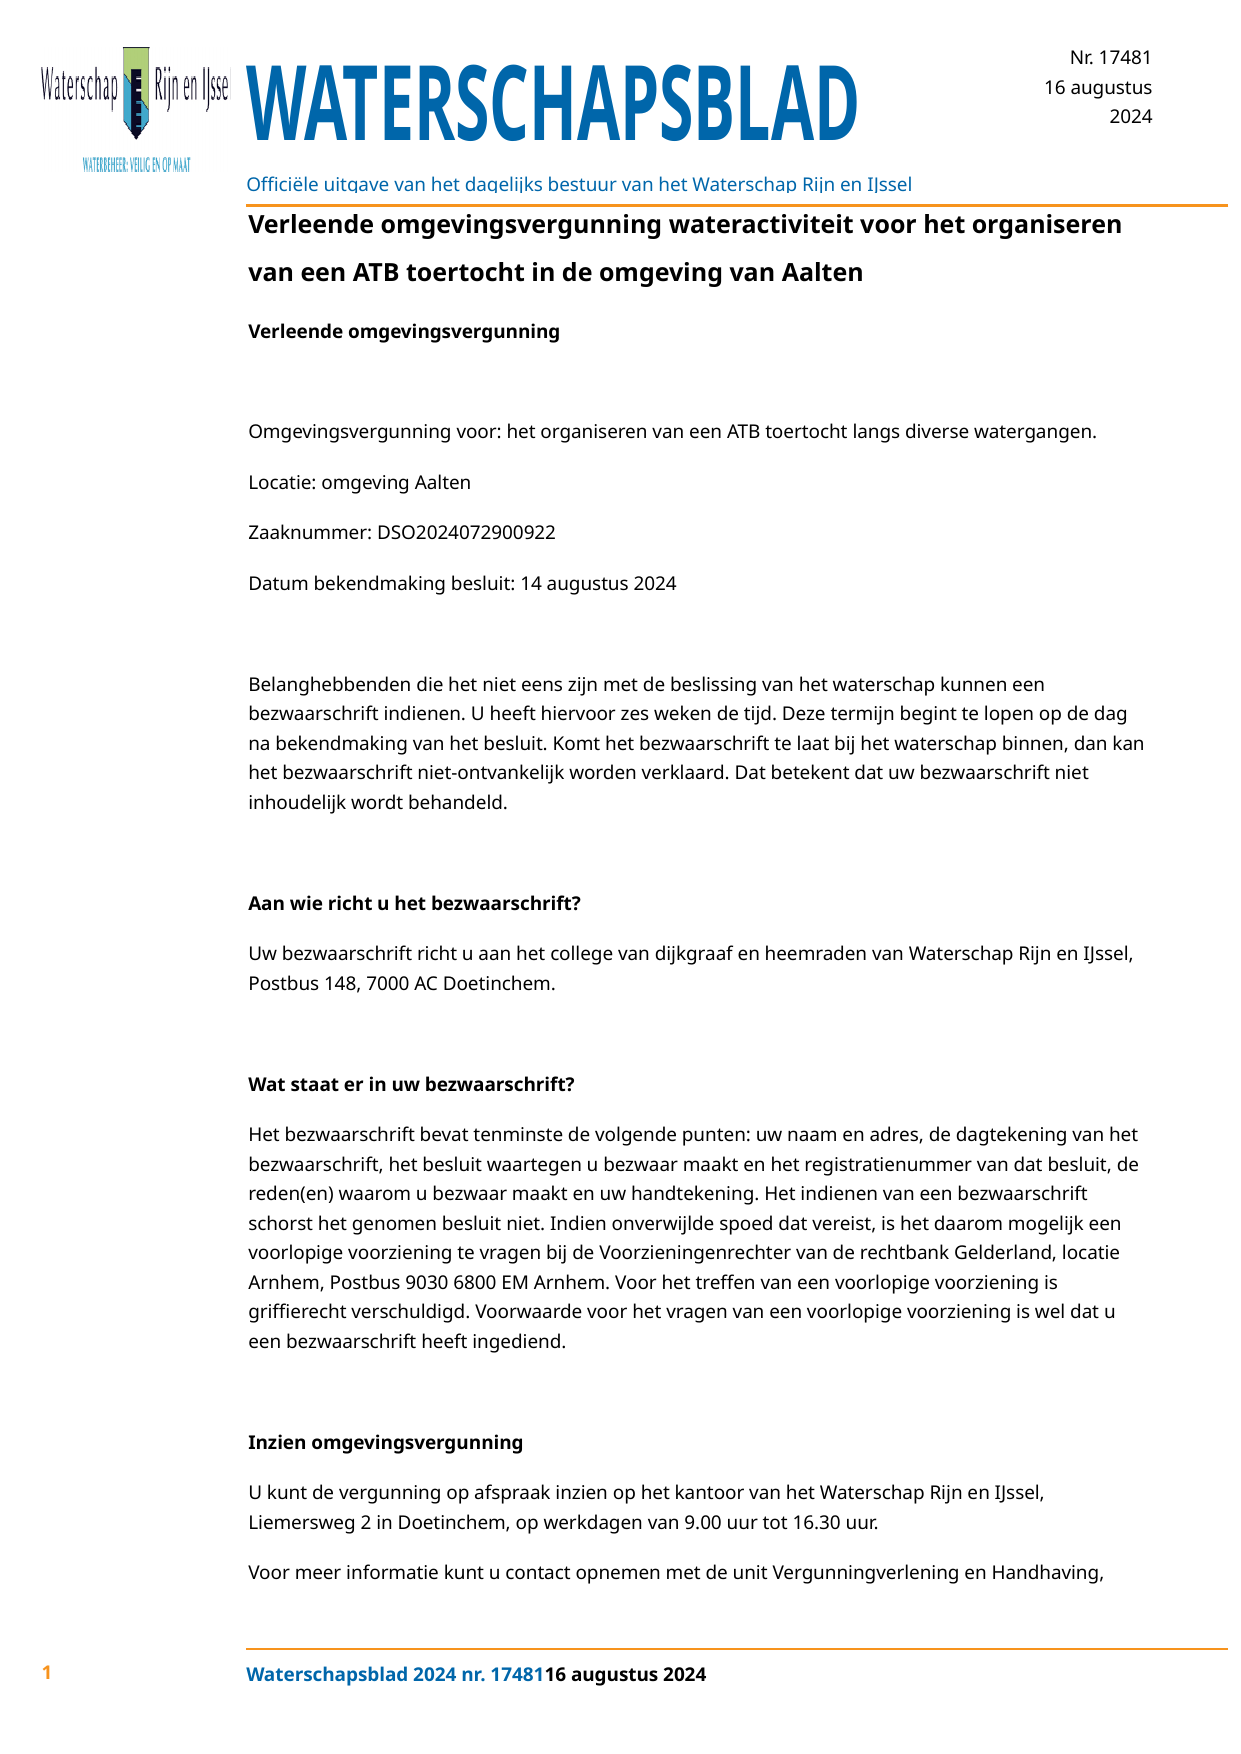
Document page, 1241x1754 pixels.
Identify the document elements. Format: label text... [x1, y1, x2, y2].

text Belanghebbenden die het niet eens zijn met de beslissing van het waterschap kunnen een bezwaarschrift indienen. U heeft hiervoor zes weken de tijd. Deze termijn begint te lopen op de dag na bekendmaking van het besluit. Komt het bezwaarschrift te laat bij het waterschap binnen, dan kan het bezwaarschrift niet-ontvankelijk worden verklaard. Dat betekent dat uw bezwaarschrift niet inhoudelijk wordt behandeld. [248, 671, 1152, 815]
text Inzien omgevingsvergunning [248, 1429, 1152, 1455]
picture [41, 47, 231, 172]
text Datum bekendmaking besluit: 14 augustus 2024 [248, 570, 1152, 596]
text Verleende omgevingsvergunning [248, 318, 1152, 344]
text Uw bezwaarschrift richt u aan het college van dijkgraaf en heemraden van Waterschap Rijn en IJssel, Postbus 148, 7000 AC Doetinchem. [248, 940, 1152, 996]
text Het bezwaarschrift bevat tenminste de volgende punten: uw naam en adres, de dagtekening van het bezwaarschrift, het besluit waartegen u bezwaar maakt en het registratienummer van dat besluit, de reden(en) waarom u bezwaar maakt en uw handtekening. Het indienen van een bezwaarschrift schorst het genomen besluit niet. Indien onverwijlde spoed dat vereist, is het daarom mogelijk een voorlopige voorziening te vragen bij de Voorzieningenrechter van de rechtbank Gelderland, locatie Arnhem, Postbus 9030 6800 EM Arnhem. Voor het treffen van een voorlopige voorziening is griffierecht verschuldigd. Voorwaarde voor het vragen van een voorlopige voorziening is wel dat u een bezwaarschrift heeft ingediend. [248, 1121, 1152, 1354]
text U kunt de vergunning op afspraak inzien op het kantoor van het Waterschap Rijn en IJssel, Liemersweg 2 in Doetinchem, op werkdagen van 9.00 uur tot 16.30 uur. [248, 1479, 1152, 1535]
text Verleende omgevingsvergunning wateractiviteit voor het organiseren van een ATB toertocht in de omgeving van Aalten [248, 207, 1152, 288]
text Aan wie richt u het bezwaarschrift? [248, 890, 1152, 916]
text Wat staat er in uw bezwaarschrift? [248, 1071, 1152, 1097]
text Zaaknummer: DSO2024072900922 [248, 519, 1152, 545]
text Locatie: omgeving Aalten [248, 469, 1152, 495]
text Voor meer informatie kunt u contact opnemen met de unit Vergunningverlening en Handhaving, [248, 1559, 1152, 1585]
text Omgevingsvergunning voor: het organiseren van een ATB toertocht langs diverse watergangen. [248, 419, 1152, 444]
